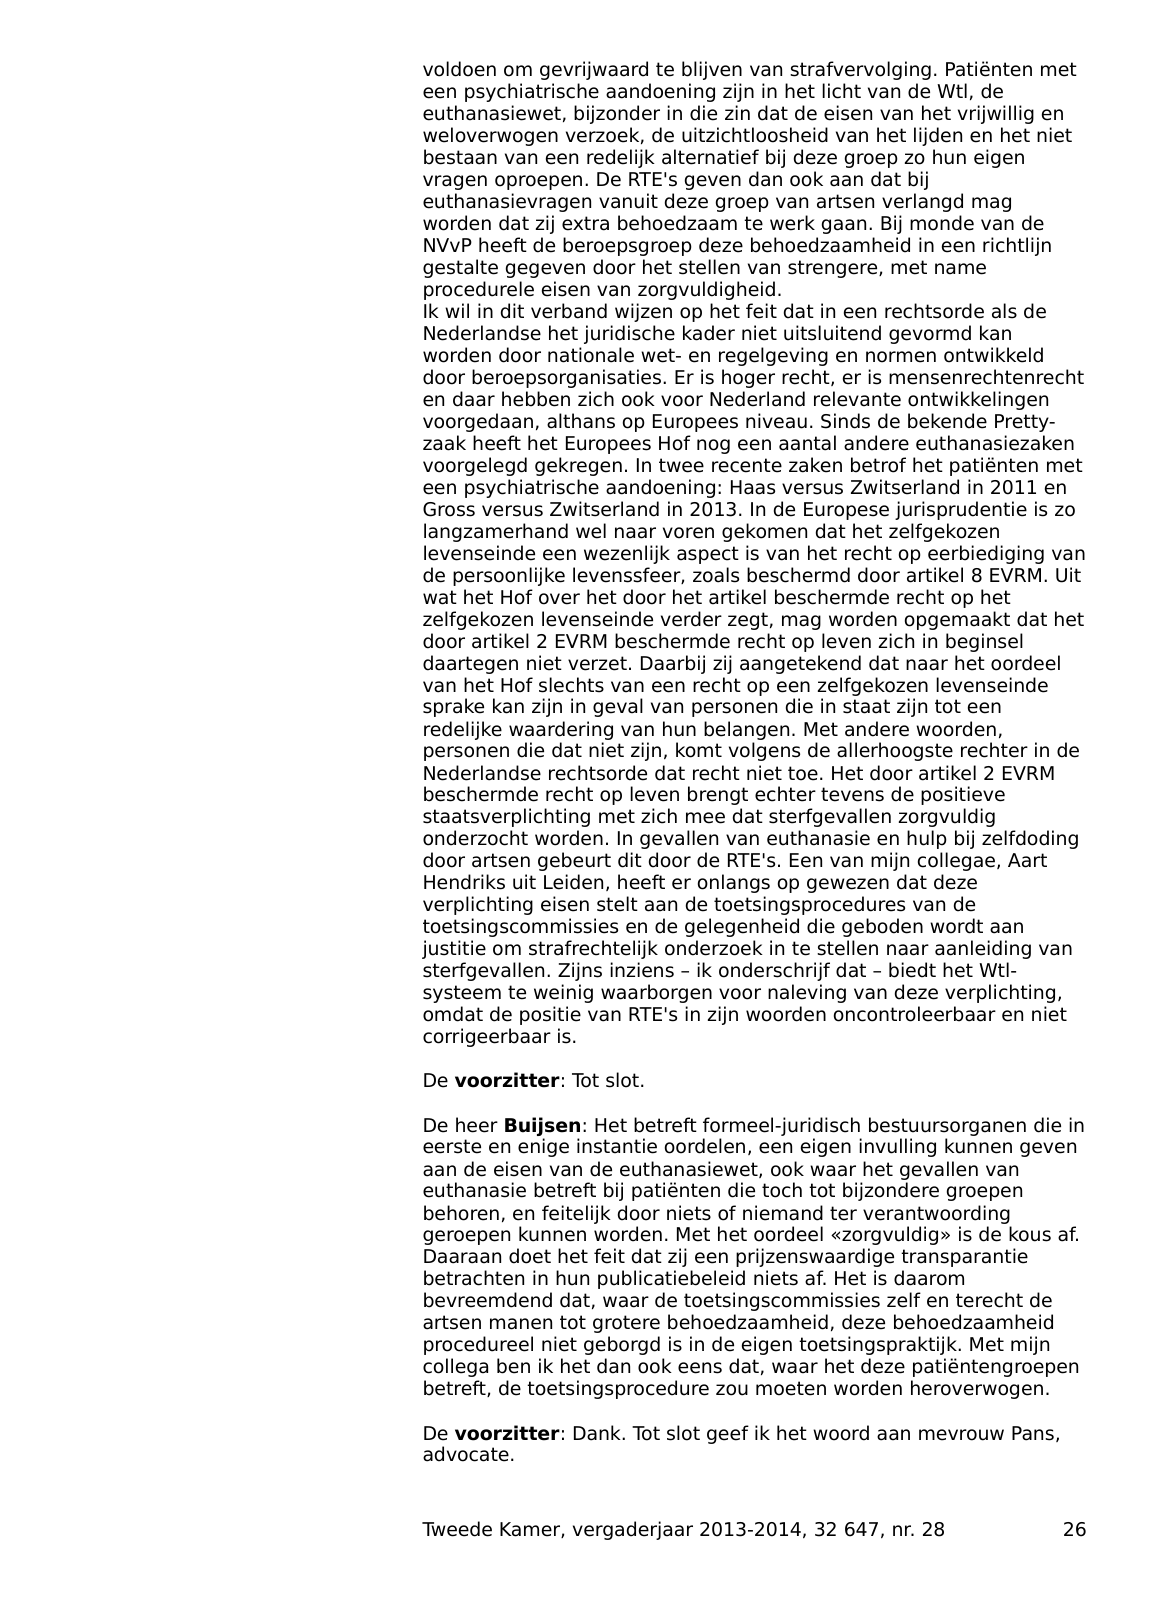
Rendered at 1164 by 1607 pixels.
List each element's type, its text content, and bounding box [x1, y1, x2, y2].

text voldoen om gevrijwaard te blijven van strafvervolging. Patiënten met een psychiatrische aandoening zijn in het licht van de Wtl, de euthanasiewet, bijzonder in die zin dat de eisen van het vrijwillig en weloverwogen verzoek, de uitzichtloosheid van het lijden en het niet bestaan van een redelijk alternatief bij deze groep zo hun eigen vragen oproepen. De RTE's geven dan ook aan dat bij euthanasievragen vanuit deze groep van artsen verlangd mag worden dat zij extra behoedzaam te werk gaan. Bij monde van de NVvP heeft de beroepsgroep deze behoedzaamheid in een richtlijn gestalte gegeven door het stellen van strengere, met name procedurele eisen van zorgvuldigheid. [422, 59, 1087, 301]
text De voorzitter: Tot slot. [422, 1070, 1087, 1092]
text Ik wil in dit verband wijzen op het feit dat in een rechtsorde als de Nederlandse het juridische kader niet uitsluitend gevormd kan worden door nationale wet- en regelgeving en normen ontwikkeld door beroepsorganisaties. Er is hoger recht, er is mensenrechtenrecht en daar hebben zich ook voor Nederland relevante ontwikkelingen voorgedaan, althans op Europees niveau. Sinds de bekende Pretty-zaak heeft het Europees Hof nog een aantal andere euthanasiezaken voorgelegd gekregen. In twee recente zaken betrof het patiënten met een psychiatrische aandoening: Haas versus Zwitserland in 2011 en Gross versus Zwitserland in 2013. In de Europese jurisprudentie is zo langzamerhand wel naar voren gekomen dat het zelfgekozen levenseinde een wezenlijk aspect is van het recht op eerbiediging van de persoonlijke levenssfeer, zoals beschermd door artikel 8 EVRM. Uit wat het Hof over het door het artikel beschermde recht op het zelfgekozen levenseinde verder zegt, mag worden opgemaakt dat het door artikel 2 EVRM beschermde recht op leven zich in beginsel daartegen niet verzet. Daarbij zij aangetekend dat naar het oordeel van het Hof slechts van een recht op een zelfgekozen levenseinde sprake kan zijn in geval van personen die in staat zijn tot een redelijke waardering van hun belangen. Met andere woorden, personen die dat niet zijn, komt volgens de allerhoogste rechter in de Nederlandse rechtsorde dat recht niet toe. Het door artikel 2 EVRM beschermde recht op leven brengt echter tevens de positieve staatsverplichting met zich mee dat sterfgevallen zorgvuldig onderzocht worden. In gevallen van euthanasie en hulp bij zelfdoding door artsen gebeurt dit door de RTE's. Een van mijn collegae, Aart Hendriks uit Leiden, heeft er onlangs op gewezen dat deze verplichting eisen stelt aan de toetsingsprocedures van de toetsingscommissies en de gelegenheid die geboden wordt aan justitie om strafrechtelijk onderzoek in te stellen naar aanleiding van sterfgevallen. Zijns inziens – ik onderschrijf dat – biedt het Wtl-systeem te weinig waarborgen voor naleving van deze verplichting, omdat de positie van RTE's in zijn woorden oncontroleerbaar en niet corrigeerbaar is. [422, 301, 1087, 1048]
text De heer Buijsen: Het betreft formeel-juridisch bestuursorganen die in eerste en enige instantie oordelen, een eigen invulling kunnen geven aan de eisen van de euthanasiewet, ook waar het gevallen van euthanasie betreft bij patiënten die toch tot bijzondere groepen behoren, en feitelijk door niets of niemand ter verantwoording geroepen kunnen worden. Met het oordeel «zorgvuldig» is de kous af. Daaraan doet het feit dat zij een prijzenswaardige transparantie betrachten in hun publicatiebeleid niets af. Het is daarom bevreemdend dat, waar de toetsingscommissies zelf en terecht de artsen manen tot grotere behoedzaamheid, deze behoedzaamheid procedureel niet geborgd is in de eigen toetsingspraktijk. Met mijn collega ben ik het dan ook eens dat, waar het deze patiëntengroepen betreft, de toetsingsprocedure zou moeten worden heroverwogen. [422, 1114, 1087, 1400]
text De voorzitter: Dank. Tot slot geef ik het woord aan mevrouw Pans, advocate. [422, 1422, 1087, 1466]
